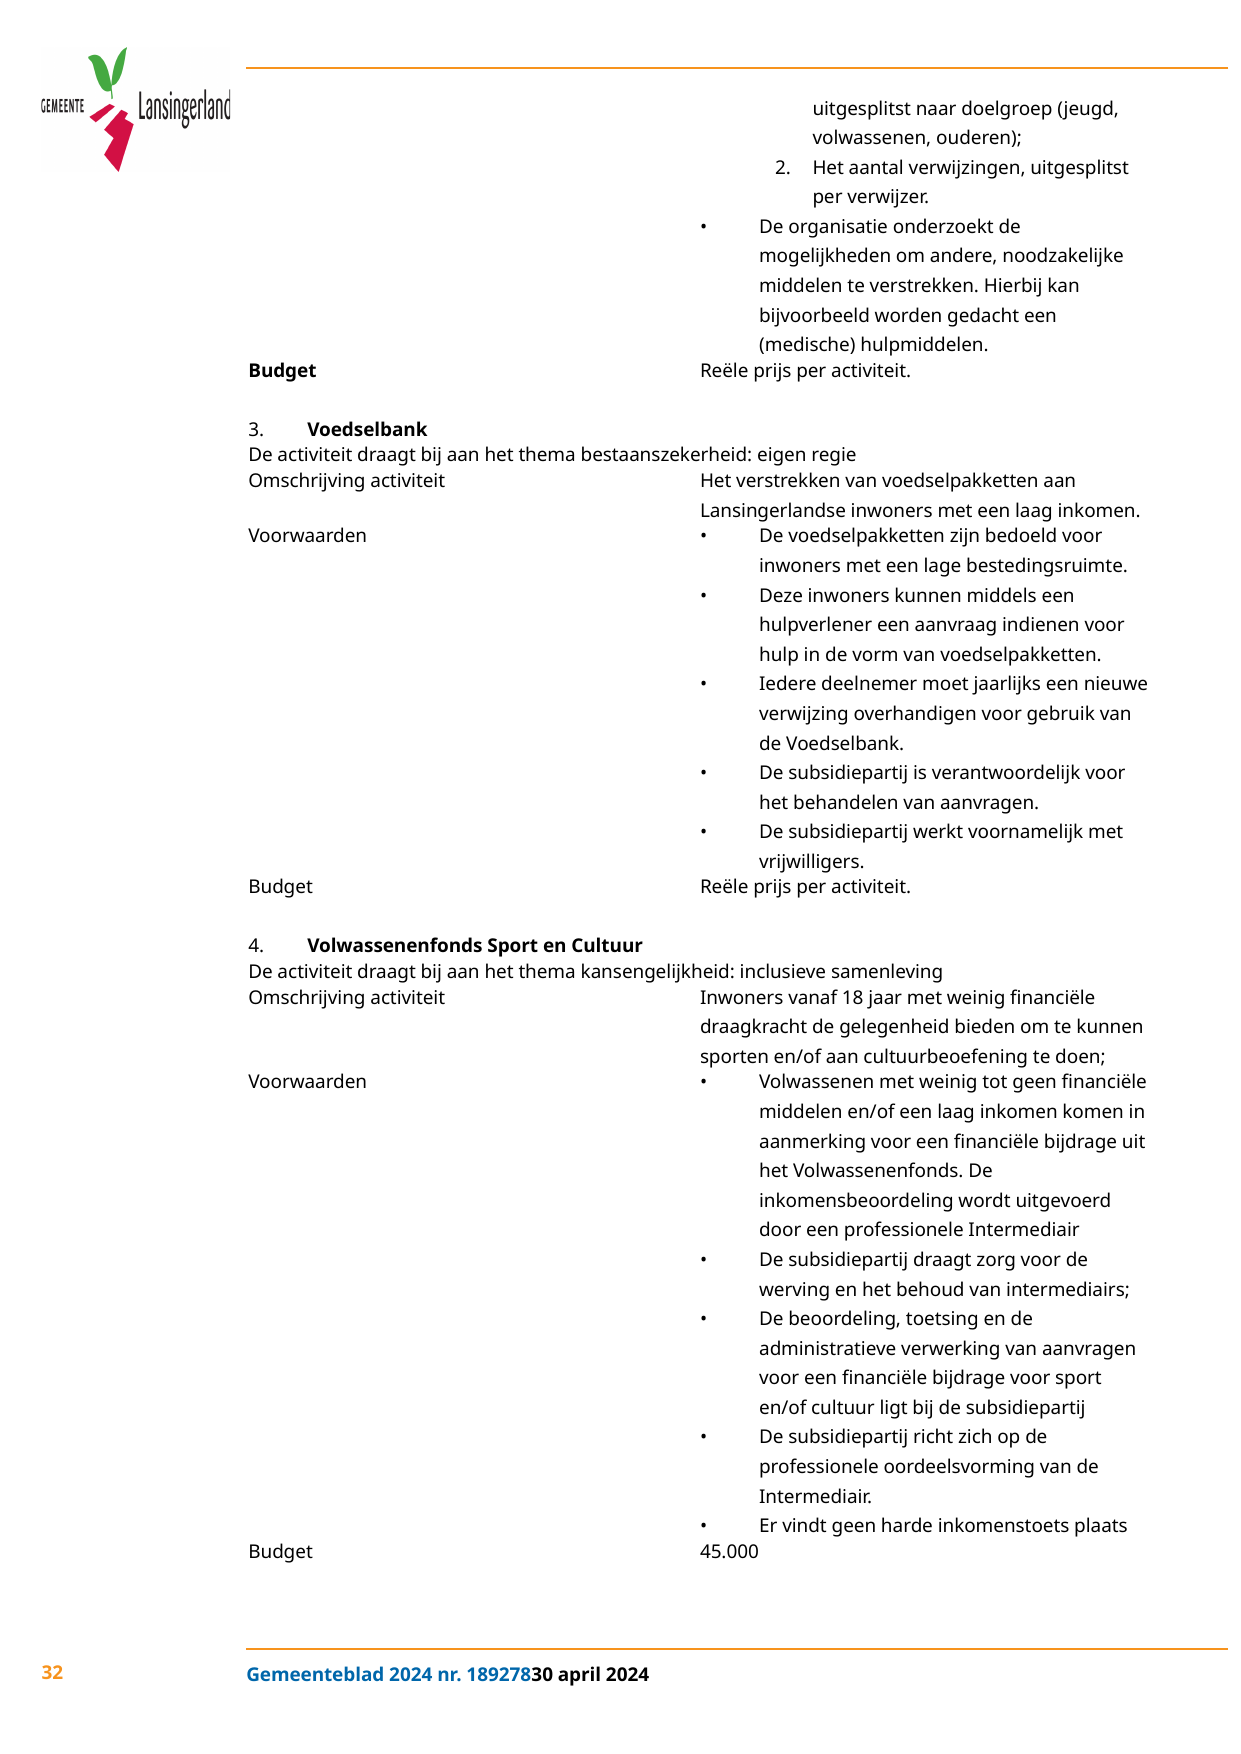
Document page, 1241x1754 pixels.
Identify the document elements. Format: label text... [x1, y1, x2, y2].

table_cell Voorwaarden [248, 1069, 700, 1538]
table_cell Volwassenen met weinig tot geen financiële middelen en/of een laag inkomen komen in aanmerking voor een financiële bijdrage uit het Volwassenenfonds. De inkomensbeoordeling wordt uitgevoerd door een professionele Intermediair De subsidiepartij draagt zorg voor de werving en het behoud van intermediairs; De beoordeling, toetsing en de administratieve verwerking van aanvragen voor een financiële bijdrage voor sport en/of cultuur ligt bij de subsidiepartij De subsidiepartij richt zich op de professionele oordeelsvorming van de Intermediair. Er vindt geen harde inkomenstoets plaats [700, 1069, 1152, 1538]
table_header Volwassenenfonds Sport en Cultuur [248, 933, 1152, 958]
table_cell De voedselpakketten zijn bedoeld voor inwoners met een lage bestedingsruimte. Deze inwoners kunnen middels een hulpverlener een aanvraag indienen voor hulp in de vorm van voedselpakketten. Iedere deelnemer moet jaarlijks een nieuwe verwijzing overhandigen voor gebruik van de Voedselbank. De subsidiepartij is verantwoordelijk voor het behandelen van aanvragen. De subsidiepartij werkt voornamelijk met vrijwilligers. [700, 523, 1152, 874]
table_cell De activiteit draagt bij aan het thema bestaanszekerheid: eigen regie [248, 442, 1152, 467]
table_cell Reële prijs per activiteit. [700, 874, 1152, 899]
table_header Voedselbank [248, 416, 1152, 442]
table_cell Budget [248, 874, 700, 899]
table_cell Omschrijving activiteit [248, 467, 700, 523]
table_cell Reële prijs per activiteit. [700, 357, 1152, 383]
table_cell Budget [248, 1538, 700, 1564]
table_cell 45.000 [700, 1538, 1152, 1564]
table_cell Omschrijving activiteit [248, 984, 700, 1069]
picture [41, 47, 231, 172]
table_cell [248, 95, 700, 357]
table_cell Inwoners vanaf 18 jaar met weinig financiële draagkracht de gelegenheid bieden om te kunnen sporten en/of aan cultuurbeoefening te doen; [700, 984, 1152, 1069]
table_cell Budget [248, 357, 700, 383]
table_cell Voorwaarden [248, 523, 700, 874]
table_cell De activiteit draagt bij aan het thema kansengelijkheid: inclusieve samenleving [248, 958, 1152, 984]
table_cell Het verstrekken van voedselpakketten aan Lansingerlandse inwoners met een laag inkomen. [700, 467, 1152, 523]
table_cell uitgesplitst naar doelgroep (jeugd, volwassenen, ouderen); Het aantal verwijzingen, uitgesplitst per verwijzer. De organisatie onderzoekt de mogelijkheden om andere, noodzakelijke middelen te verstrekken. Hierbij kan bijvoorbeeld worden gedacht een (medische) hulpmiddelen. [700, 95, 1152, 357]
